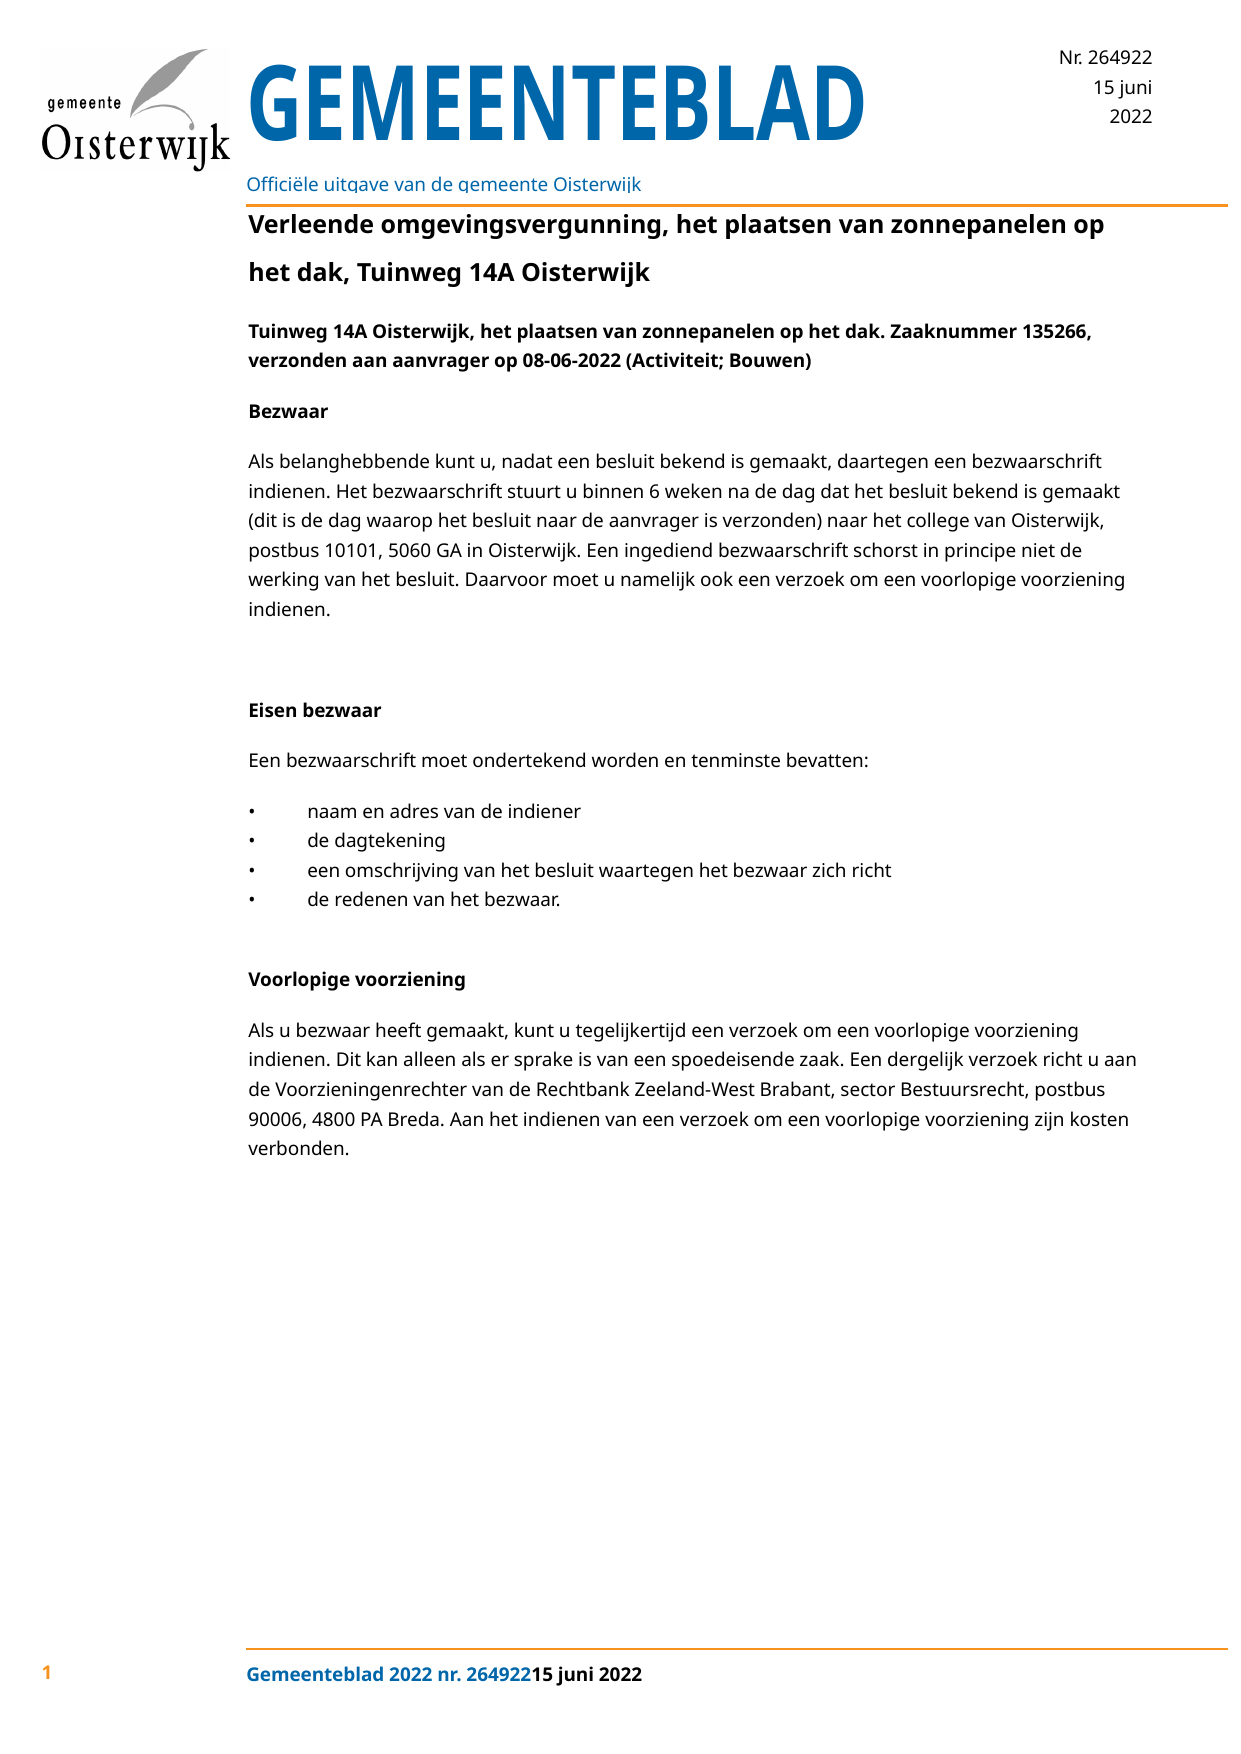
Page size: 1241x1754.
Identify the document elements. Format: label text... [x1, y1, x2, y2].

list de dagtekening [248, 827, 1152, 853]
list een omschrijving van het besluit waartegen het bezwaar zich richt [248, 857, 1152, 883]
text Eisen bezwaar [248, 697, 1152, 723]
text Tuinweg 14A Oisterwijk, het plaatsen van zonnepanelen op het dak. Zaaknummer 135266, verzonden aan aanvrager op 08-06-2022 (Activiteit; Bouwen) [248, 318, 1152, 373]
list de redenen van het bezwaar. [248, 887, 1152, 912]
text Een bezwaarschrift moet ondertekend worden en tenminste bevatten: [248, 747, 1152, 773]
text Als belanghebbende kunt u, nadat een besluit bekend is gemaakt, daartegen een bezwaarschrift indienen. Het bezwaarschrift stuurt u binnen 6 weken na de dag dat het besluit bekend is gemaakt (dit is de dag waarop het besluit naar de aanvrager is verzonden) naar het college van Oisterwijk, postbus 10101, 5060 GA in Oisterwijk. Een ingediend bezwaarschrift schorst in principe niet de werking van het besluit. Daarvoor moet u namelijk ook een verzoek om een voorlopige voorziening indienen. [248, 448, 1152, 622]
text Verleende omgevingsvergunning, het plaatsen van zonnepanelen op het dak, Tuinweg 14A Oisterwijk [248, 207, 1152, 288]
text Als u bezwaar heeft gemaakt, kunt u tegelijkertijd een verzoek om een voorlopige voorziening indienen. Dit kan alleen als er sprake is van een spoedeisende zaak. Een dergelijk verzoek richt u aan de Voorzieningenrechter van de Rechtbank Zeeland-West Brabant, sector Bestuursrecht, postbus 90006, 4800 PA Breda. Aan het indienen van een verzoek om een voorlopige voorziening zijn kosten verbonden. [248, 1017, 1152, 1161]
text Voorlopige voorziening [248, 967, 1152, 992]
text Bezwaar [248, 398, 1152, 424]
list naam en adres van de indiener [248, 798, 1152, 824]
picture [41, 47, 231, 172]
